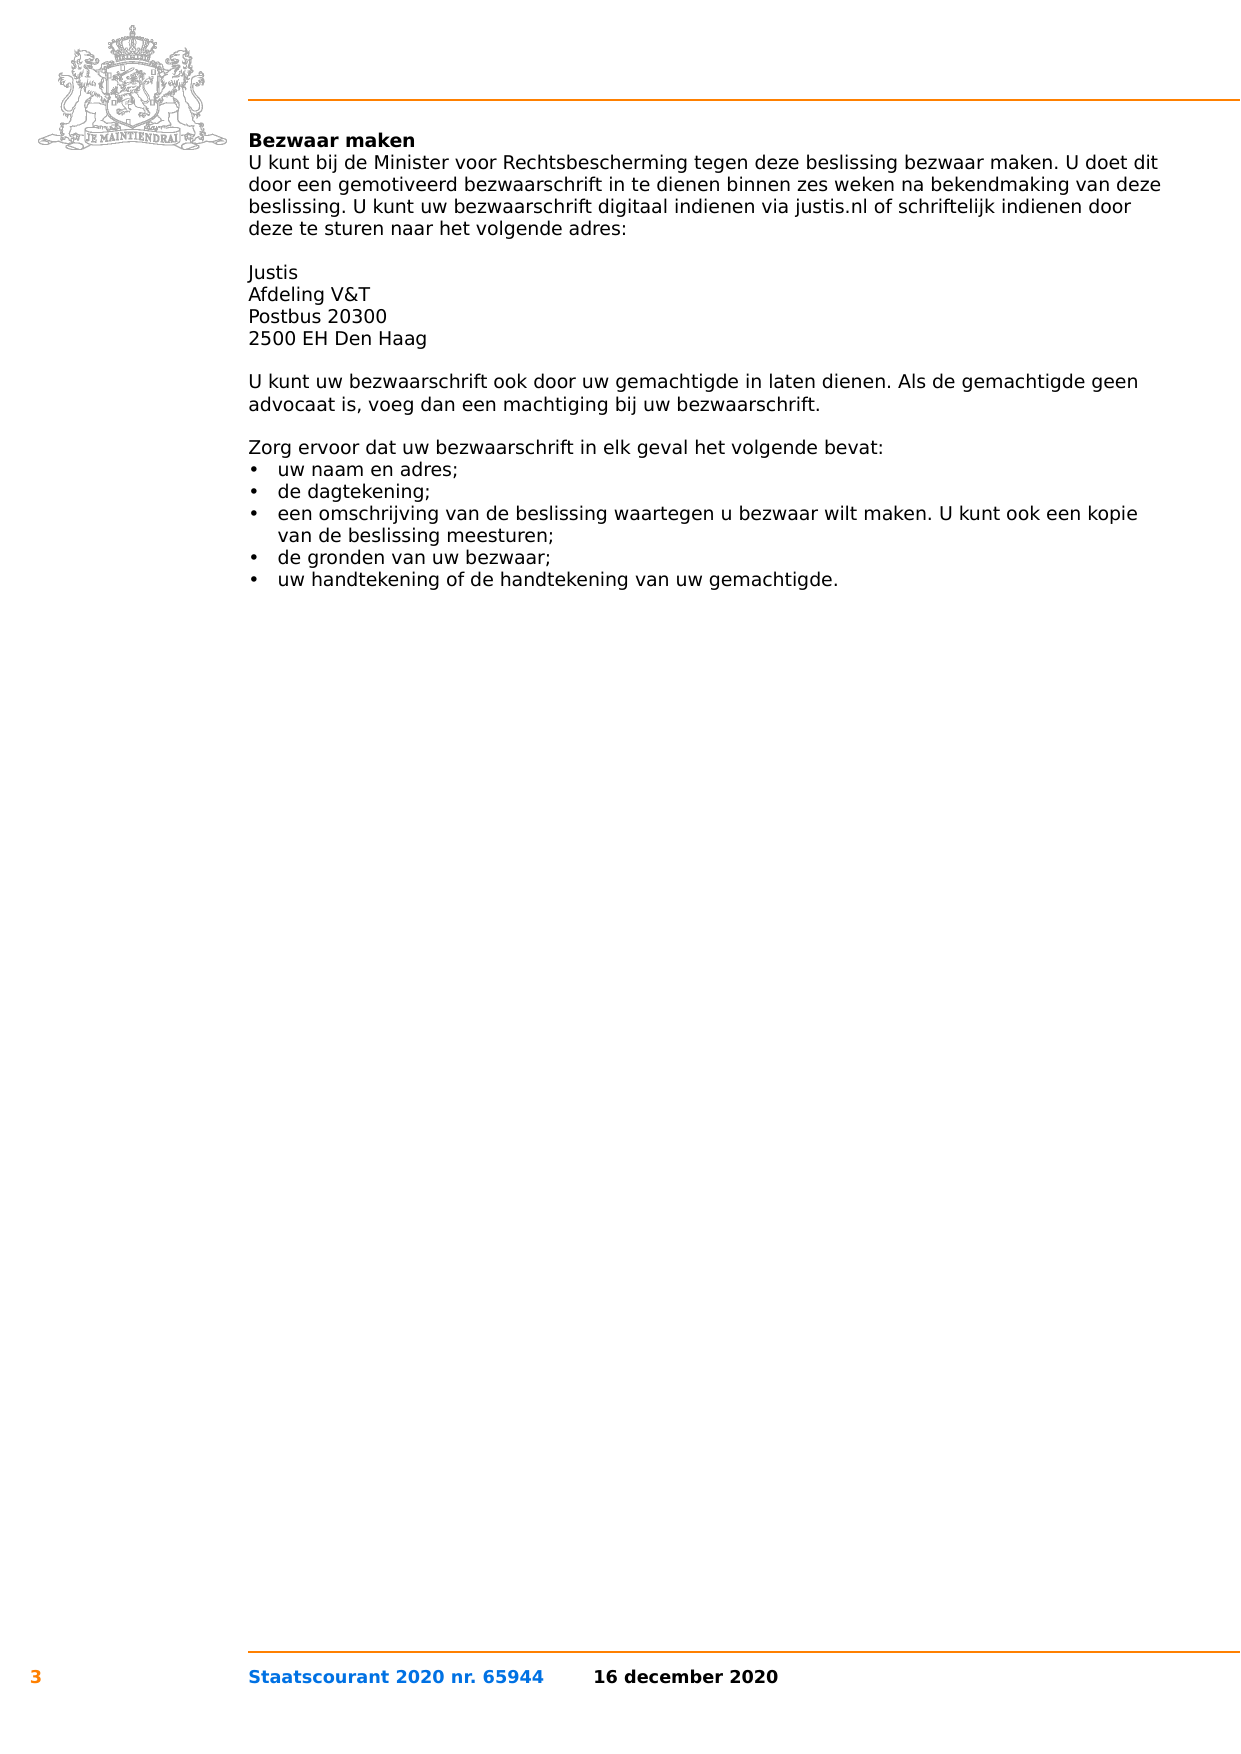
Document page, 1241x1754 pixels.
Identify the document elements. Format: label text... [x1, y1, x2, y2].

text • een omschrijving van de beslissing waartegen u bezwaar wilt maken. U kunt ook een kopie van de beslissing meesturen; [248, 503, 1163, 547]
text • de dagtekening; [248, 481, 1163, 503]
text Zorg ervoor dat uw bezwaarschrift in elk geval het volgende bevat: [248, 437, 1163, 459]
text Postbus 20300 [248, 306, 1163, 328]
text Afdeling V&T [248, 284, 1163, 306]
text • uw handtekening of de handtekening van uw gemachtigde. [248, 569, 1163, 591]
text Justis [248, 262, 1163, 284]
text • de gronden van uw bezwaar; [248, 547, 1163, 569]
text Bezwaar maken [248, 130, 1163, 152]
text 2500 EH Den Haag [248, 328, 1163, 349]
text • uw naam en adres; [248, 459, 1163, 481]
text U kunt bij de Minister voor Rechtsbescherming tegen deze beslissing bezwaar maken. U doet dit door een gemotiveerd bezwaarschrift in te dienen binnen zes weken na bekendmaking van deze beslissing. U kunt uw bezwaarschrift digitaal indienen via justis.nl of schriftelijk indienen door deze te sturen naar het volgende adres: [248, 152, 1163, 240]
text U kunt uw bezwaarschrift ook door uw gemachtigde in laten dienen. Als de gemachtigde geen advocaat is, voeg dan een machtiging bij uw bezwaarschrift. [248, 371, 1163, 415]
picture [38, 25, 227, 150]
